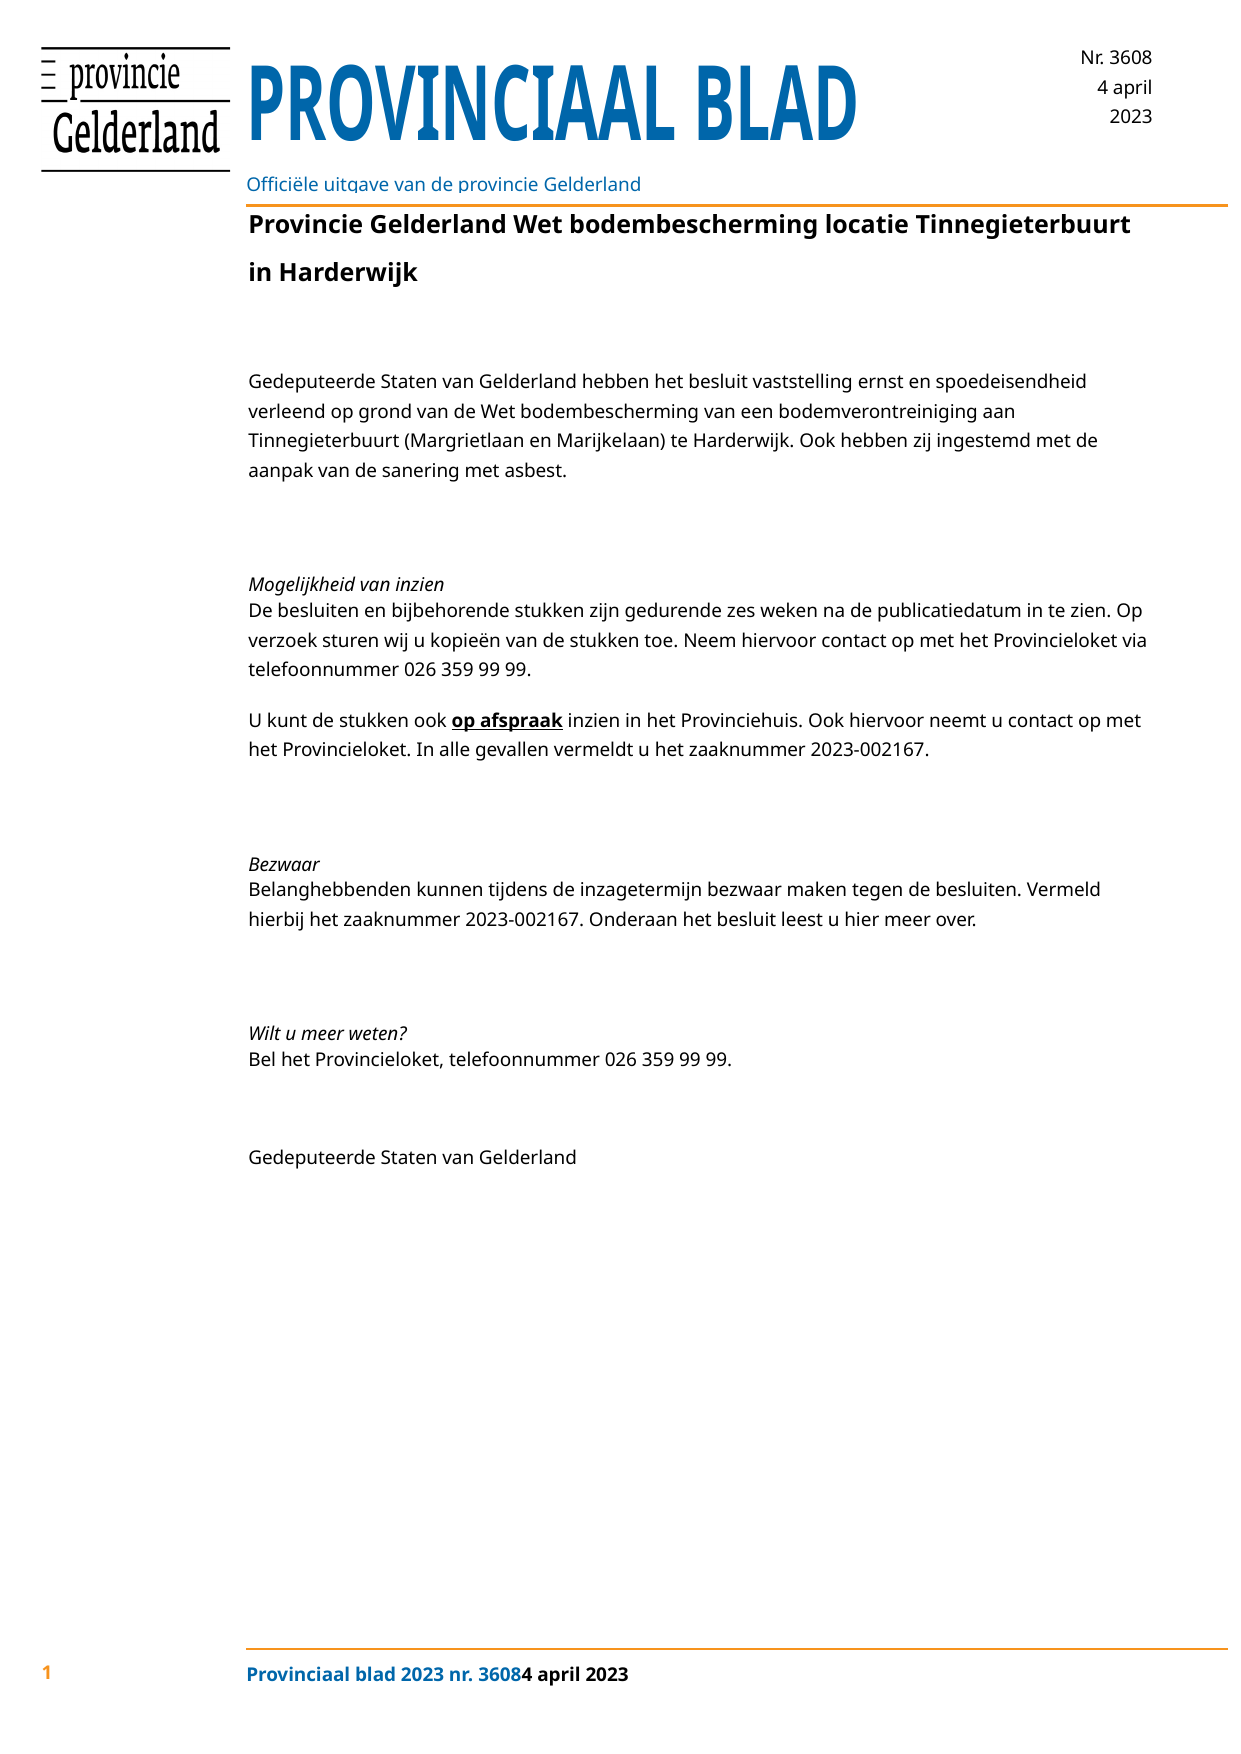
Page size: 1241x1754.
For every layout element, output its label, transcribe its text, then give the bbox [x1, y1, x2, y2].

text Mogelijkheid van inzien [248, 571, 1152, 597]
text Bel het Provincieloket, telefoonnummer 026 359 99 99. [248, 1046, 1152, 1072]
text Belanghebbenden kunnen tijdens de inzagetermijn bezwaar maken tegen de besluiten. Vermeld hierbij het zaaknummer 2023-002167. Onderaan het besluit leest u hier meer over. [248, 876, 1152, 932]
text De besluiten en bijbehorende stukken zijn gedurende zes weken na de publicatiedatum in te zien. Op verzoek sturen wij u kopieën van de stukken toe. Neem hiervoor contact op met het Provincieloket via telefoonnummer 026 359 99 99. [248, 597, 1152, 682]
text Wilt u meer weten? [248, 1020, 1152, 1046]
text Gedeputeerde Staten van Gelderland [248, 1144, 1152, 1170]
text Provincie Gelderland Wet bodembescherming locatie Tinnegieterbuurt in Harderwijk [248, 207, 1152, 288]
text Bezwaar [248, 851, 1152, 876]
picture [41, 47, 231, 172]
text Gedeputeerde Staten van Gelderland hebben het besluit vaststelling ernst en spoedeisendheid verleend op grond van de Wet bodembescherming van een bodemverontreiniging aan Tinnegieterbuurt (Margrietlaan en Marijkelaan) te Harderwijk. Ook hebben zij ingestemd met de aanpak van de sanering met asbest. [248, 368, 1152, 483]
text U kunt de stukken ook op afspraak inzien in het Provinciehuis. Ook hiervoor neemt u contact op met het Provincieloket. In alle gevallen vermeldt u het zaaknummer 2023-002167. [248, 707, 1152, 762]
